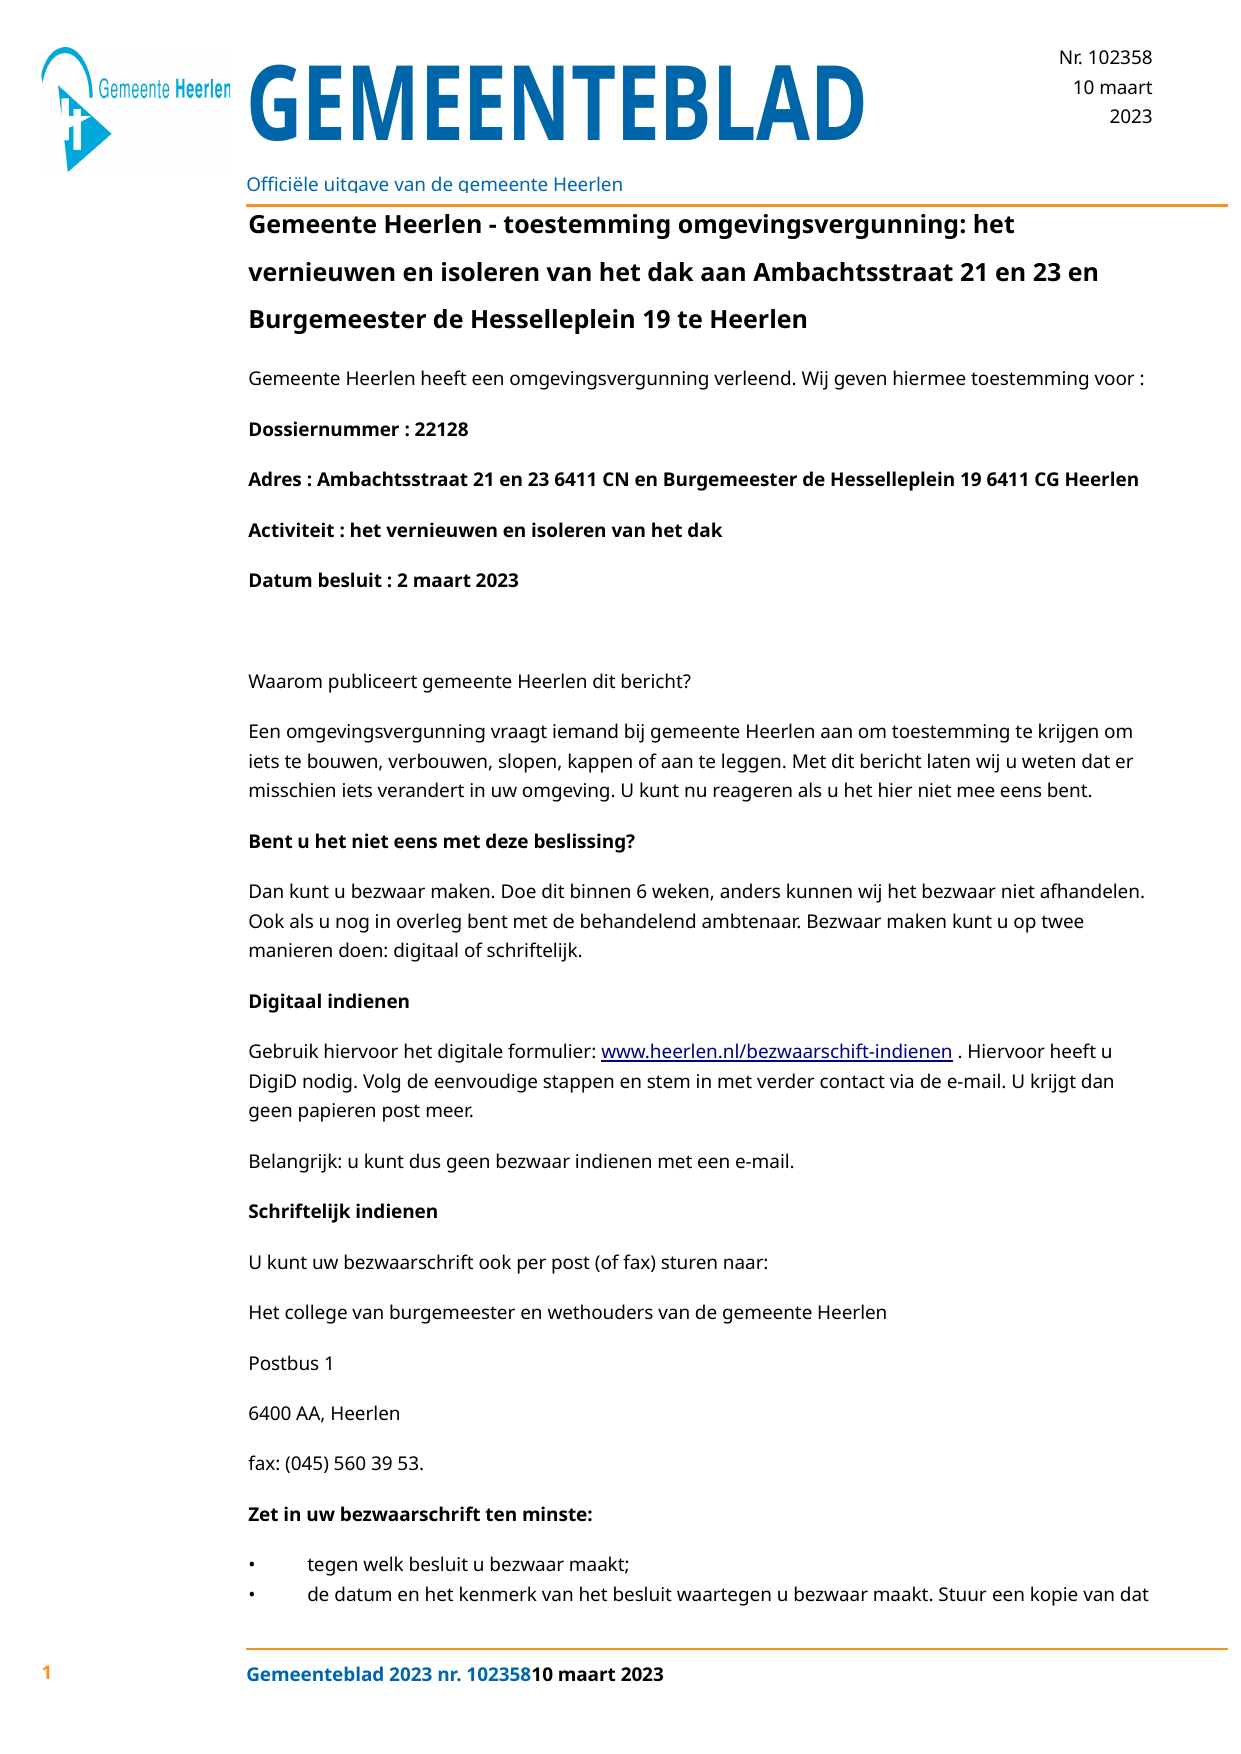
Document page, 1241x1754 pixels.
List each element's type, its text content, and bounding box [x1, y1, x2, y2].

text Belangrijk: u kunt dus geen bezwaar indienen met een e-mail. [248, 1148, 1152, 1174]
text Adres : Ambachtsstraat 21 en 23 6411 CN en Burgemeester de Hesselleplein 19 6411 CG Heerlen [248, 466, 1152, 492]
text Postbus 1 [248, 1350, 1152, 1375]
text Een omgevingsvergunning vraagt iemand bij gemeente Heerlen aan om toestemming te krijgen om iets te bouwen, verbouwen, slopen, kappen of aan te leggen. Met dit bericht laten wij u weten dat er misschien iets verandert in uw omgeving. U kunt nu reageren als u het hier niet mee eens bent. [248, 718, 1152, 803]
list tegen welk besluit u bezwaar maakt; [248, 1551, 1152, 1577]
text Digitaal indienen [248, 988, 1152, 1014]
text Gemeente Heerlen heeft een omgevingsvergunning verleend. Wij geven hiermee toestemming voor : [248, 366, 1152, 391]
text Activiteit : het vernieuwen en isoleren van het dak [248, 517, 1152, 542]
list de datum en het kenmerk van het besluit waartegen u bezwaar maakt. Stuur een kopie van dat [248, 1581, 1152, 1607]
text U kunt uw bezwaarschrift ook per post (of fax) sturen naar: [248, 1249, 1152, 1274]
text Waarom publiceert gemeente Heerlen dit bericht? [248, 668, 1152, 694]
text Gebruik hiervoor het digitale formulier: www.heerlen.nl/bezwaarschift-indienen . Hiervoor heeft u DigiD nodig. Volg de eenvoudige stappen en stem in met verder contact via de e-mail. U krijgt dan geen papieren post meer. [248, 1038, 1152, 1123]
text Gemeente Heerlen - toestemming omgevingsvergunning: het vernieuwen en isoleren van het dak aan Ambachtsstraat 21 en 23 en Burgemeester de Hesselleplein 19 te Heerlen [248, 207, 1152, 336]
text Het college van burgemeester en wethouders van de gemeente Heerlen [248, 1299, 1152, 1325]
text Bent u het niet eens met deze beslissing? [248, 828, 1152, 854]
text fax: (045) 560 39 53. [248, 1451, 1152, 1476]
text Zet in uw bezwaarschrift ten minste: [248, 1501, 1152, 1527]
picture [41, 47, 231, 172]
picture [41, 47, 59, 70]
text 6400 AA, Heerlen [248, 1400, 1152, 1426]
text Dan kunt u bezwaar maken. Doe dit binnen 6 weken, anders kunnen wij het bezwaar niet afhandelen. Ook als u nog in overleg bent met de behandelend ambtenaar. Bezwaar maken kunt u op twee manieren doen: digitaal of schriftelijk. [248, 878, 1152, 963]
text Datum besluit : 2 maart 2023 [248, 567, 1152, 593]
text Schriftelijk indienen [248, 1198, 1152, 1224]
text Dossiernummer : 22128 [248, 416, 1152, 442]
